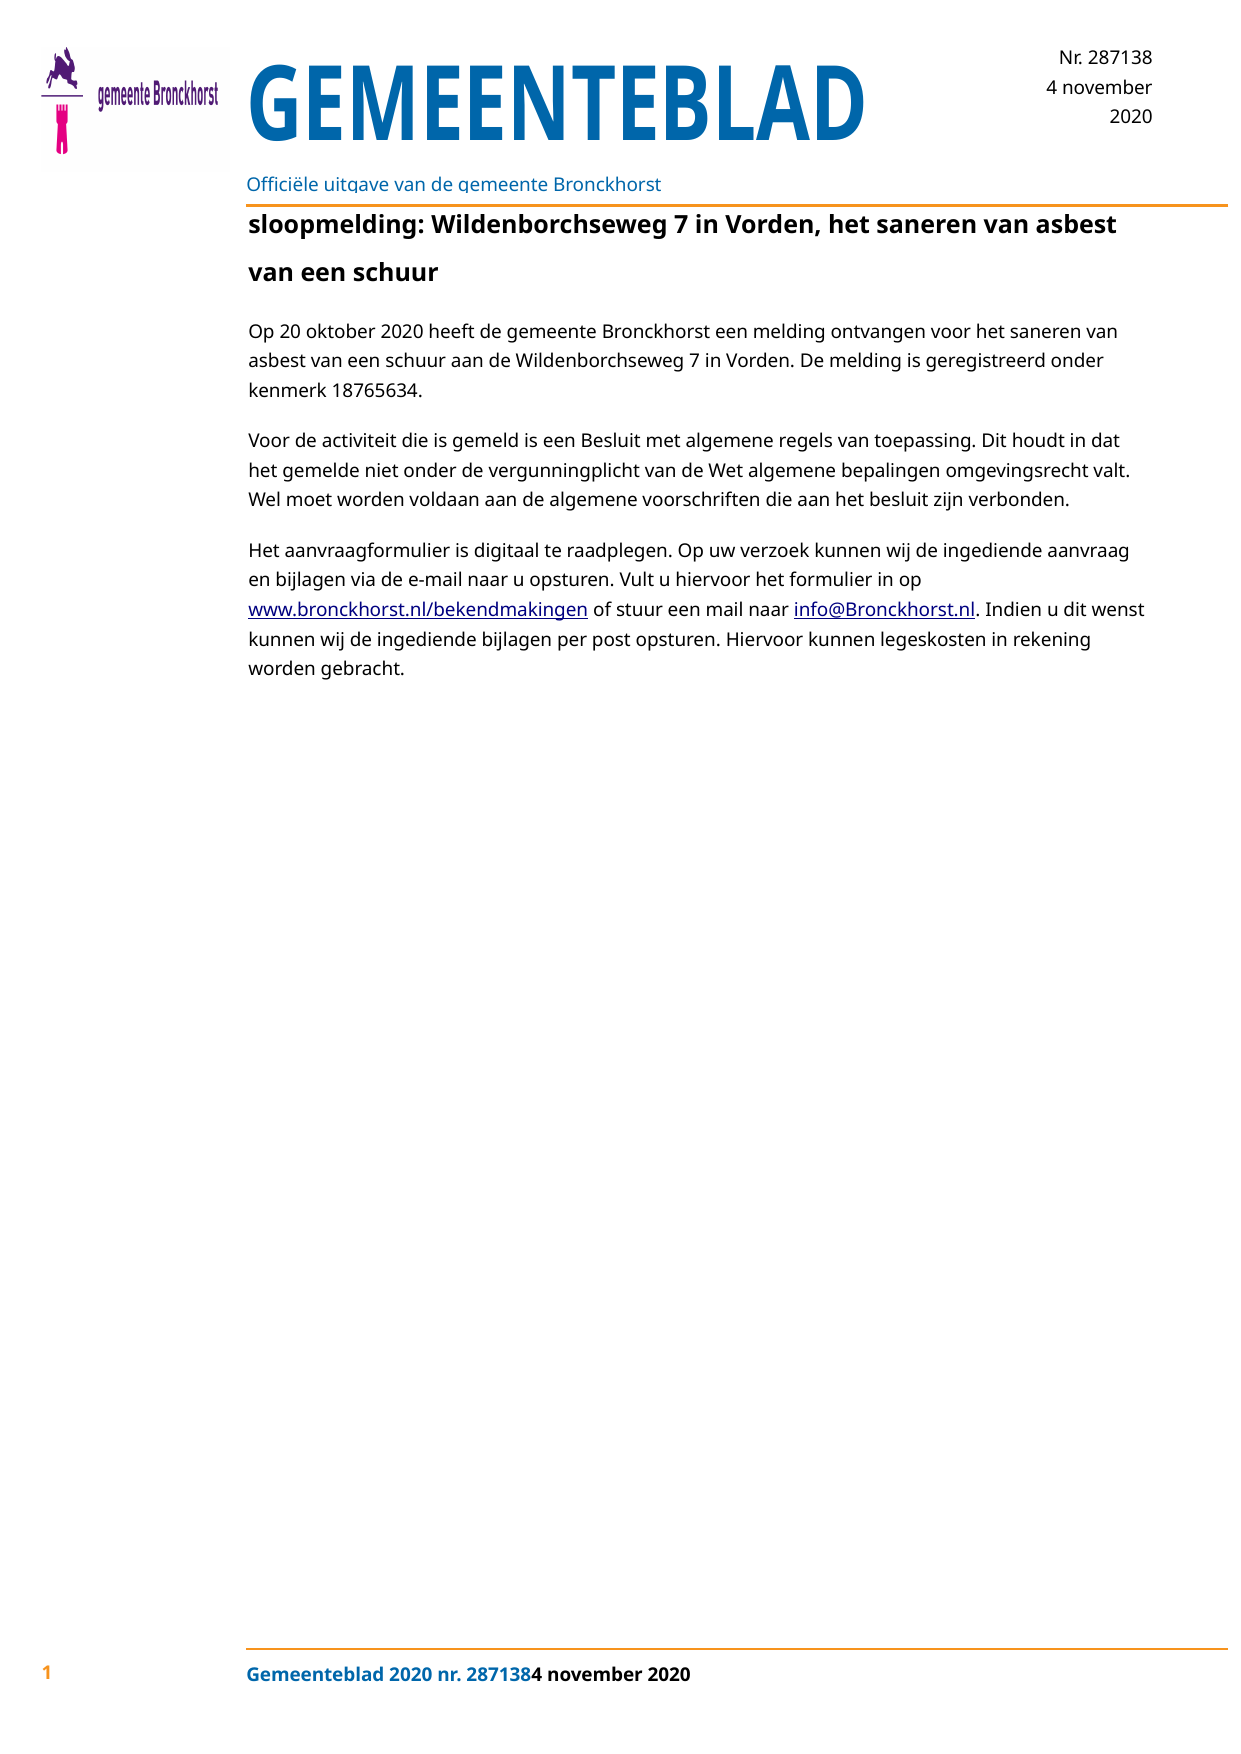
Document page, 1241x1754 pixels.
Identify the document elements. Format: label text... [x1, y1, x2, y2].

text sloopmelding: Wildenborchseweg 7 in Vorden, het saneren van asbest van een schuur [248, 207, 1152, 288]
picture [41, 47, 231, 172]
text Het aanvraagformulier is digitaal te raadplegen. Op uw verzoek kunnen wij de ingediende aanvraag en bijlagen via de e-mail naar u opsturen. Vult u hiervoor het formulier in op www.bronckhorst.nl/bekendmakingen of stuur een mail naar info@Bronckhorst.nl. Indien u dit wenst kunnen wij de ingediende bijlagen per post opsturen. Hiervoor kunnen legeskosten in rekening worden gebracht. [248, 537, 1152, 681]
text Voor de activiteit die is gemeld is een Besluit met algemene regels van toepassing. Dit houdt in dat het gemelde niet onder de vergunningplicht van de Wet algemene bepalingen omgevingsrecht valt. Wel moet worden voldaan aan de algemene voorschriften die aan het besluit zijn verbonden. [248, 427, 1152, 512]
text Op 20 oktober 2020 heeft de gemeente Bronckhorst een melding ontvangen voor het saneren van asbest van een schuur aan de Wildenborchseweg 7 in Vorden. De melding is geregistreerd onder kenmerk 18765634. [248, 318, 1152, 403]
